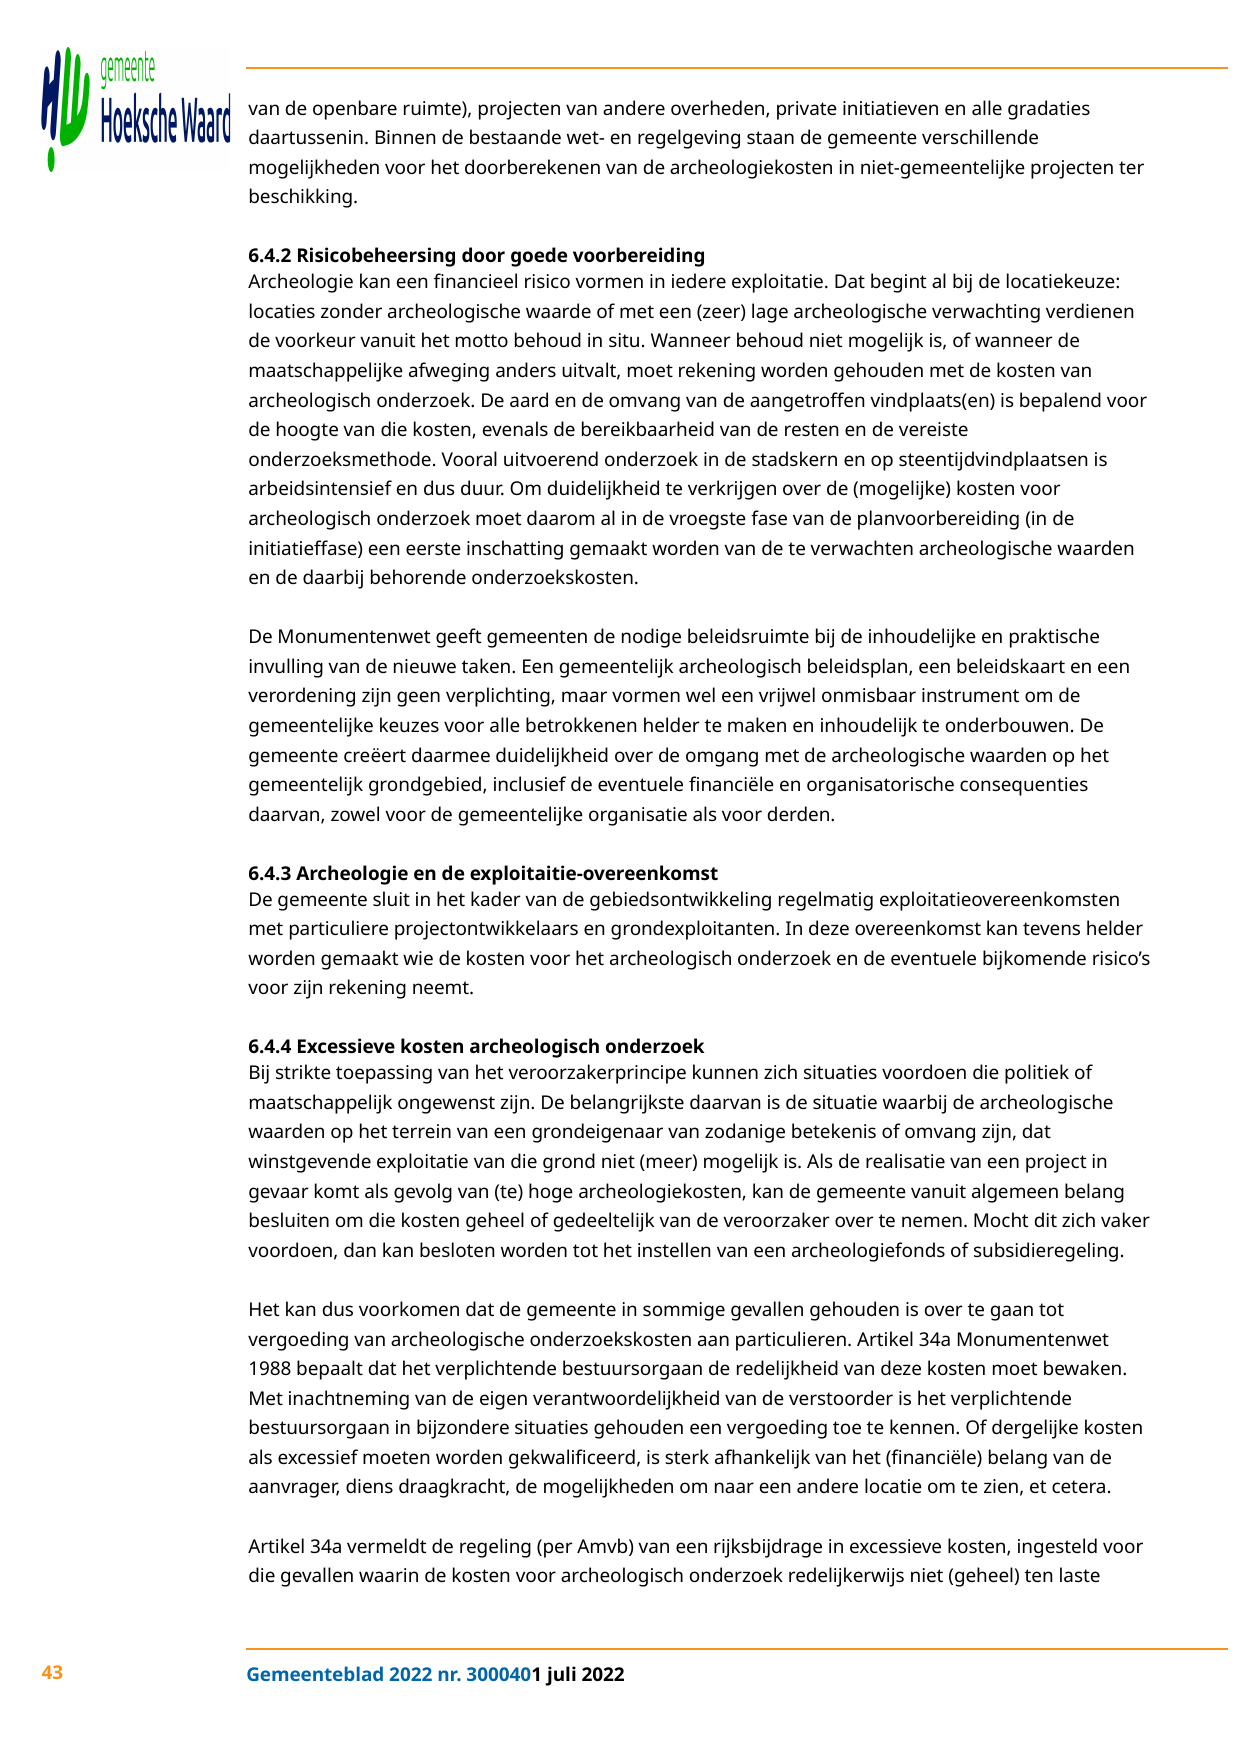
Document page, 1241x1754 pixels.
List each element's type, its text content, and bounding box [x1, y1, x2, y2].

text van de openbare ruimte), projecten van andere overheden, private initiatieven en alle gradaties daartussenin. Binnen de bestaande wet- en regelgeving staan de gemeente verschillende mogelijkheden voor het doorberekenen van de archeologiekosten in niet-gemeentelijke projecten ter beschikking. [248, 95, 1152, 209]
text 6.4.2 Risicobeheersing door goede voorbereiding [248, 243, 1152, 268]
text Bij strikte toepassing van het veroorzakerprincipe kunnen zich situaties voordoen die politiek of maatschappelijk ongewenst zijn. De belangrijkste daarvan is de situatie waarbij de archeologische waarden op het terrein van een grondeigenaar van zodanige betekenis of omvang zijn, dat winstgevende exploitatie van die grond niet (meer) mogelijk is. Als de realisatie van een project in gevaar komt als gevolg van (te) hoge archeologiekosten, kan de gemeente vanuit algemeen belang besluiten om die kosten geheel of gedeeltelijk van de veroorzaker over te nemen. Mocht dit zich vaker voordoen, dan kan besloten worden tot het instellen van een archeologiefonds of subsidieregeling. [248, 1059, 1152, 1263]
text De gemeente sluit in het kader van de gebiedsontwikkeling regelmatig exploitatieovereenkomsten met particuliere projectontwikkelaars en grondexploitanten. In deze overeenkomst kan tevens helder worden gemaakt wie de kosten voor het archeologisch onderzoek en de eventuele bijkomende risico’s voor zijn rekening neemt. [248, 886, 1152, 1000]
text 6.4.4 Excessieve kosten archeologisch onderzoek [248, 1034, 1152, 1059]
text Artikel 34a vermeldt de regeling (per Amvb) van een rijksbijdrage in excessieve kosten, ingesteld voor die gevallen waarin de kosten voor archeologisch onderzoek redelijkerwijs niet (geheel) ten laste [248, 1533, 1152, 1588]
text 6.4.3 Archeologie en de exploitaitie-overeenkomst [248, 860, 1152, 886]
text locaties zonder archeologische waarde of met een (zeer) lage archeologische verwachting verdienen de voorkeur vanuit het motto behoud in situ. Wanneer behoud niet mogelijk is, of wanneer de maatschappelijke afweging anders uitvalt, moet rekening worden gehouden met de kosten van archeologisch onderzoek. De aard en de omvang van de aangetroffen vindplaats(en) is bepalend voor de hoogte van die kosten, evenals de bereikbaarheid van de resten en de vereiste onderzoeksmethode. Vooral uitvoerend onderzoek in de stadskern en op steentijdvindplaatsen is arbeidsintensief en dus duur. Om duidelijkheid te verkrijgen over de (mogelijke) kosten voor archeologisch onderzoek moet daarom al in de vroegste fase van de planvoorbereiding (in de initiatieffase) een eerste inschatting gemaakt worden van de te verwachten archeologische waarden en de daarbij behorende onderzoekskosten. [248, 298, 1152, 590]
text Archeologie kan een financieel risico vormen in iedere exploitatie. Dat begint al bij de locatiekeuze: [248, 268, 1152, 294]
text De Monumentenwet geeft gemeenten de nodige beleidsruimte bij de inhoudelijke en praktische invulling van de nieuwe taken. Een gemeentelijk archeologisch beleidsplan, een beleidskaart en een verordening zijn geen verplichting, maar vormen wel een vrijwel onmisbaar instrument om de gemeentelijke keuzes voor alle betrokkenen helder te maken en inhoudelijk te onderbouwen. De gemeente creëert daarmee duidelijkheid over de omgang met de archeologische waarden op het gemeentelijk grondgebied, inclusief de eventuele financiële en organisatorische consequenties daarvan, zowel voor de gemeentelijke organisatie als voor derden. [248, 623, 1152, 827]
text Het kan dus voorkomen dat de gemeente in sommige gevallen gehouden is over te gaan tot vergoeding van archeologische onderzoekskosten aan particulieren. Artikel 34a Monumentenwet 1988 bepaalt dat het verplichtende bestuursorgaan de redelijkheid van deze kosten moet bewaken. Met inachtneming van de eigen verantwoordelijkheid van de verstoorder is het verplichtende bestuursorgaan in bijzondere situaties gehouden een vergoeding toe te kennen. Of dergelijke kosten als excessief moeten worden gekwalificeerd, is sterk afhankelijk van het (financiële) belang van de aanvrager, diens draagkracht, de mogelijkheden om naar een andere locatie om te zien, et cetera. [248, 1296, 1152, 1499]
picture [41, 47, 231, 172]
